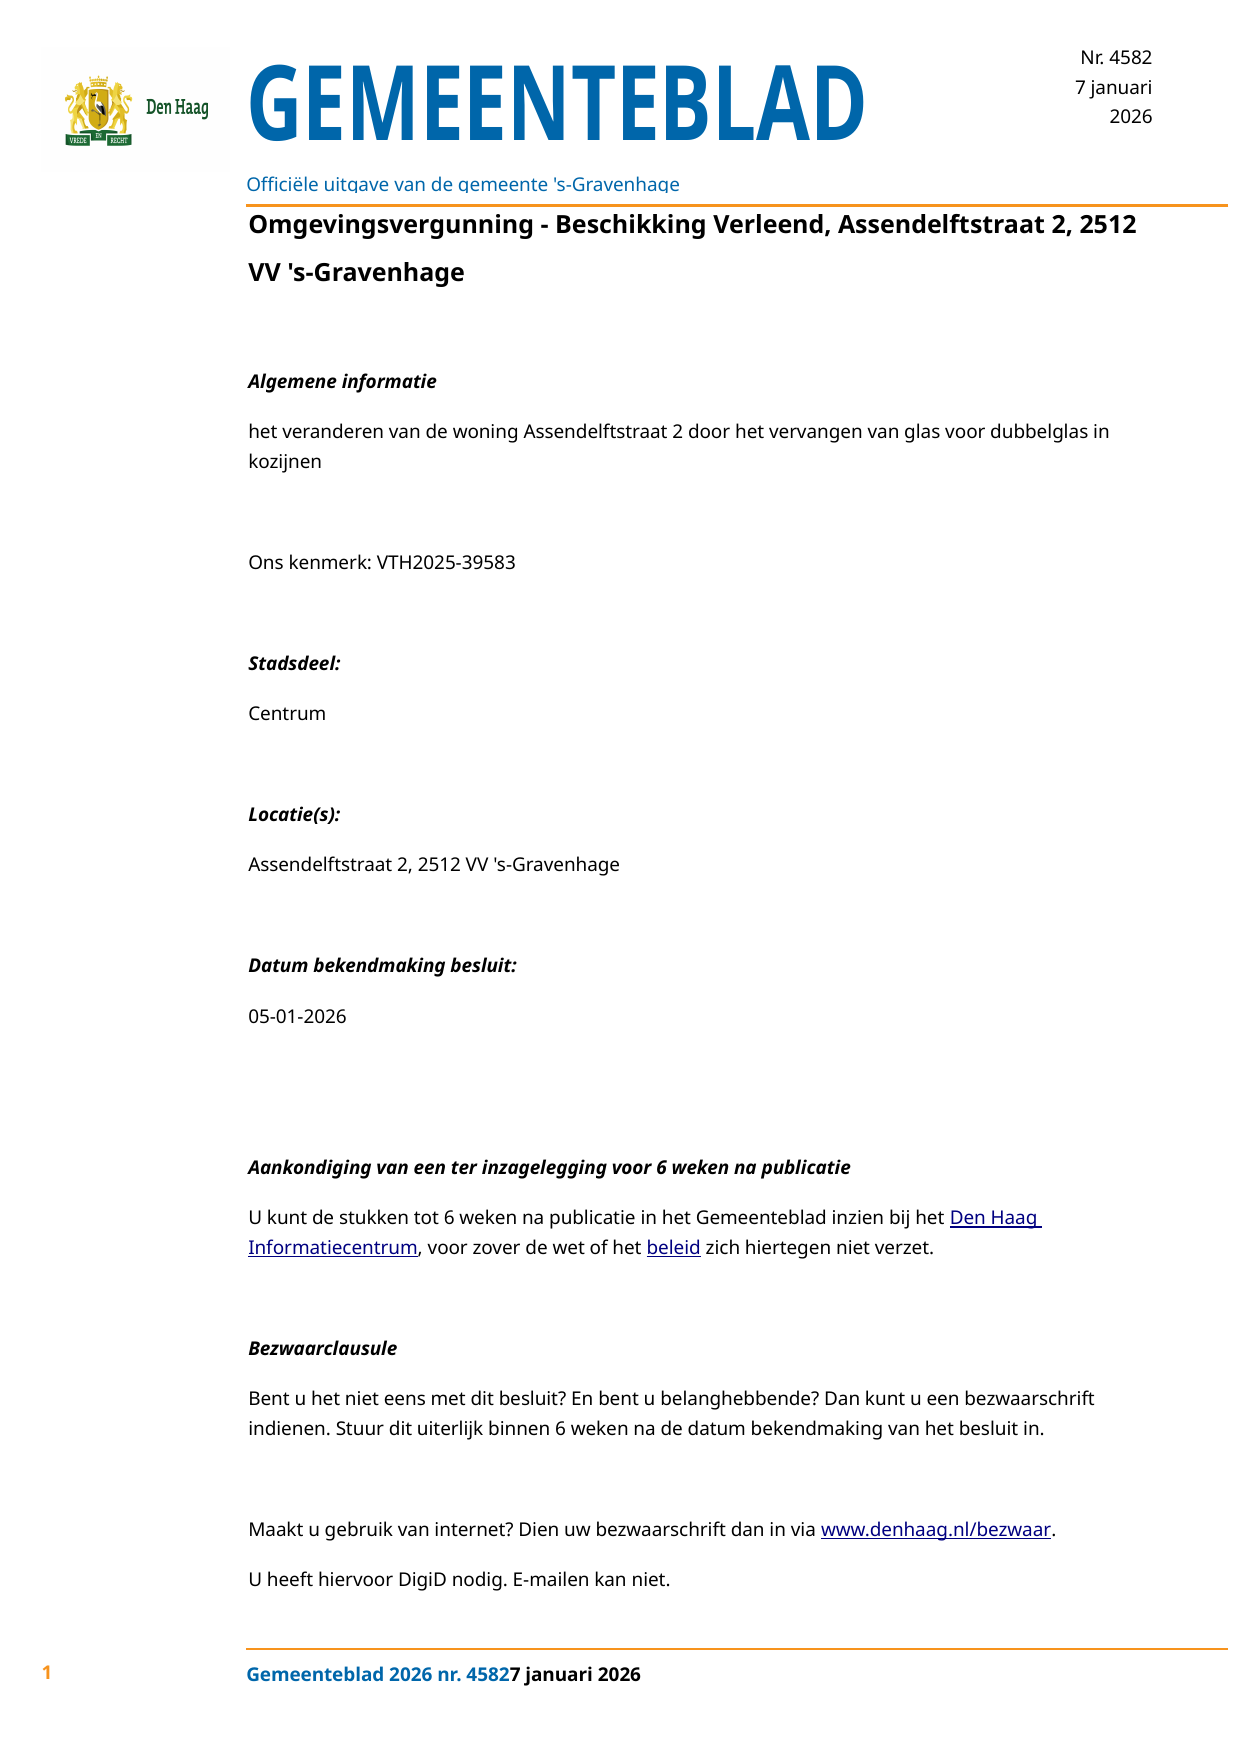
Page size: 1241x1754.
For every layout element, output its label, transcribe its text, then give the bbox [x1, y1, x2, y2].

text Bent u het niet eens met dit besluit? En bent u belanghebbende? Dan kunt u een bezwaarschrift indienen. Stuur dit uiterlijk binnen 6 weken na de datum bekendmaking van het besluit in. [248, 1385, 1152, 1441]
text U heeft hiervoor DigiD nodig. E-mailen kan niet. [248, 1566, 1152, 1592]
text Algemene informatie [248, 368, 1152, 394]
text Datum bekendmaking besluit: [248, 952, 1152, 978]
text Stadsdeel: [248, 650, 1152, 676]
text Locatie(s): [248, 801, 1152, 827]
text Centrum [248, 700, 1152, 726]
text Bezwaarclausule [248, 1335, 1152, 1361]
text 05-01-2026 [248, 1003, 1152, 1029]
text U kunt de stukken tot 6 weken na publicatie in het Gemeenteblad inzien bij het Den Haag Informatiecentrum, voor zover de wet of het beleid zich hiertegen niet verzet. [248, 1204, 1152, 1260]
text Ons kenmerk: VTH2025-39583 [248, 549, 1152, 575]
text Omgevingsvergunning - Beschikking Verleend, Assendelftstraat 2, 2512 VV 's-Gravenhage [248, 207, 1152, 288]
picture [41, 47, 231, 172]
text Assendelftstraat 2, 2512 VV 's-Gravenhage [248, 852, 1152, 877]
text het veranderen van de woning Assendelftstraat 2 door het vervangen van glas voor dubbelglas in kozijnen [248, 419, 1152, 474]
text Maakt u gebruik van internet? Dien uw bezwaarschrift dan in via www.denhaag.nl/bezwaar. [248, 1516, 1152, 1542]
text Aankondiging van een ter inzagelegging voor 6 weken na publicatie [248, 1154, 1152, 1180]
